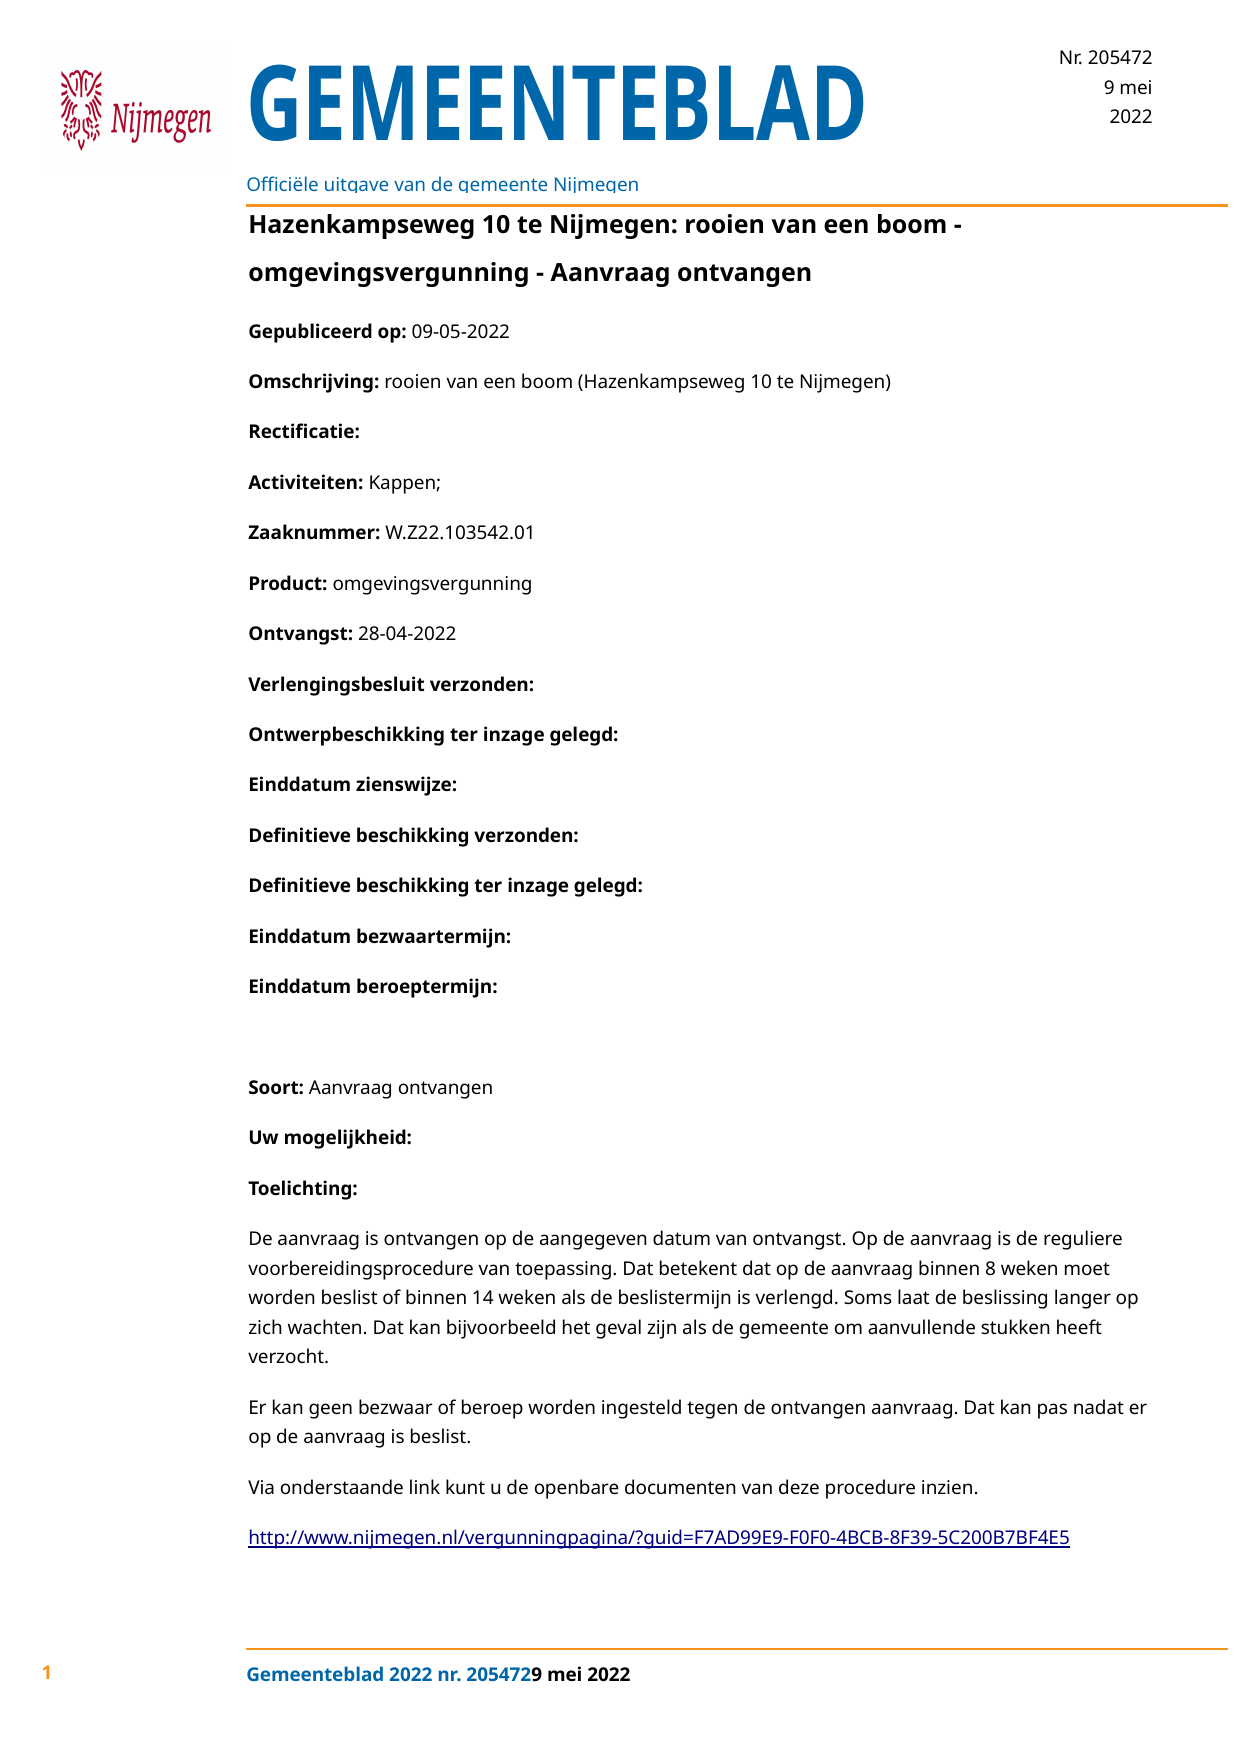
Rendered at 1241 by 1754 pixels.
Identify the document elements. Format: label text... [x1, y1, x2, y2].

text Einddatum beroeptermijn: [248, 973, 1152, 999]
text Gepubliceerd op: 09-05-2022 [248, 318, 1152, 344]
text Hazenkampseweg 10 te Nijmegen: rooien van een boom - omgevingsvergunning - Aanvraag ontvangen [248, 207, 1152, 288]
text Rectificatie: [248, 419, 1152, 444]
text Soort: Aanvraag ontvangen [248, 1074, 1152, 1100]
text Verlengingsbesluit verzonden: [248, 671, 1152, 697]
text Toelichting: [248, 1175, 1152, 1201]
text Uw mogelijkheid: [248, 1124, 1152, 1150]
text Definitieve beschikking verzonden: [248, 822, 1152, 848]
text Einddatum bezwaartermijn: [248, 923, 1152, 949]
text Omschrijving: rooien van een boom (Hazenkampseweg 10 te Nijmegen) [248, 368, 1152, 394]
text Activiteiten: Kappen; [248, 469, 1152, 495]
picture [41, 47, 231, 172]
text Ontwerpbeschikking ter inzage gelegd: [248, 721, 1152, 747]
text Definitieve beschikking ter inzage gelegd: [248, 872, 1152, 898]
text Via onderstaande link kunt u de openbare documenten van deze procedure inzien. [248, 1474, 1152, 1500]
text Ontvangst: 28-04-2022 [248, 620, 1152, 646]
text Product: omgevingsvergunning [248, 570, 1152, 596]
text http://www.nijmegen.nl/vergunningpagina/?guid=F7AD99E9-F0F0-4BCB-8F39-5C200B7BF4E5 [248, 1524, 1152, 1550]
text Zaaknummer: W.Z22.103542.01 [248, 519, 1152, 545]
text De aanvraag is ontvangen op de aangegeven datum van ontvangst. Op de aanvraag is de reguliere voorbereidingsprocedure van toepassing. Dat betekent dat op de aanvraag binnen 8 weken moet worden beslist of binnen 14 weken als de beslistermijn is verlengd. Soms laat de beslissing langer op zich wachten. Dat kan bijvoorbeeld het geval zijn als de gemeente om aanvullende stukken heeft verzocht. [248, 1225, 1152, 1369]
text Er kan geen bezwaar of beroep worden ingesteld tegen de ontvangen aanvraag. Dat kan pas nadat er op de aanvraag is beslist. [248, 1394, 1152, 1449]
text Einddatum zienswijze: [248, 772, 1152, 797]
